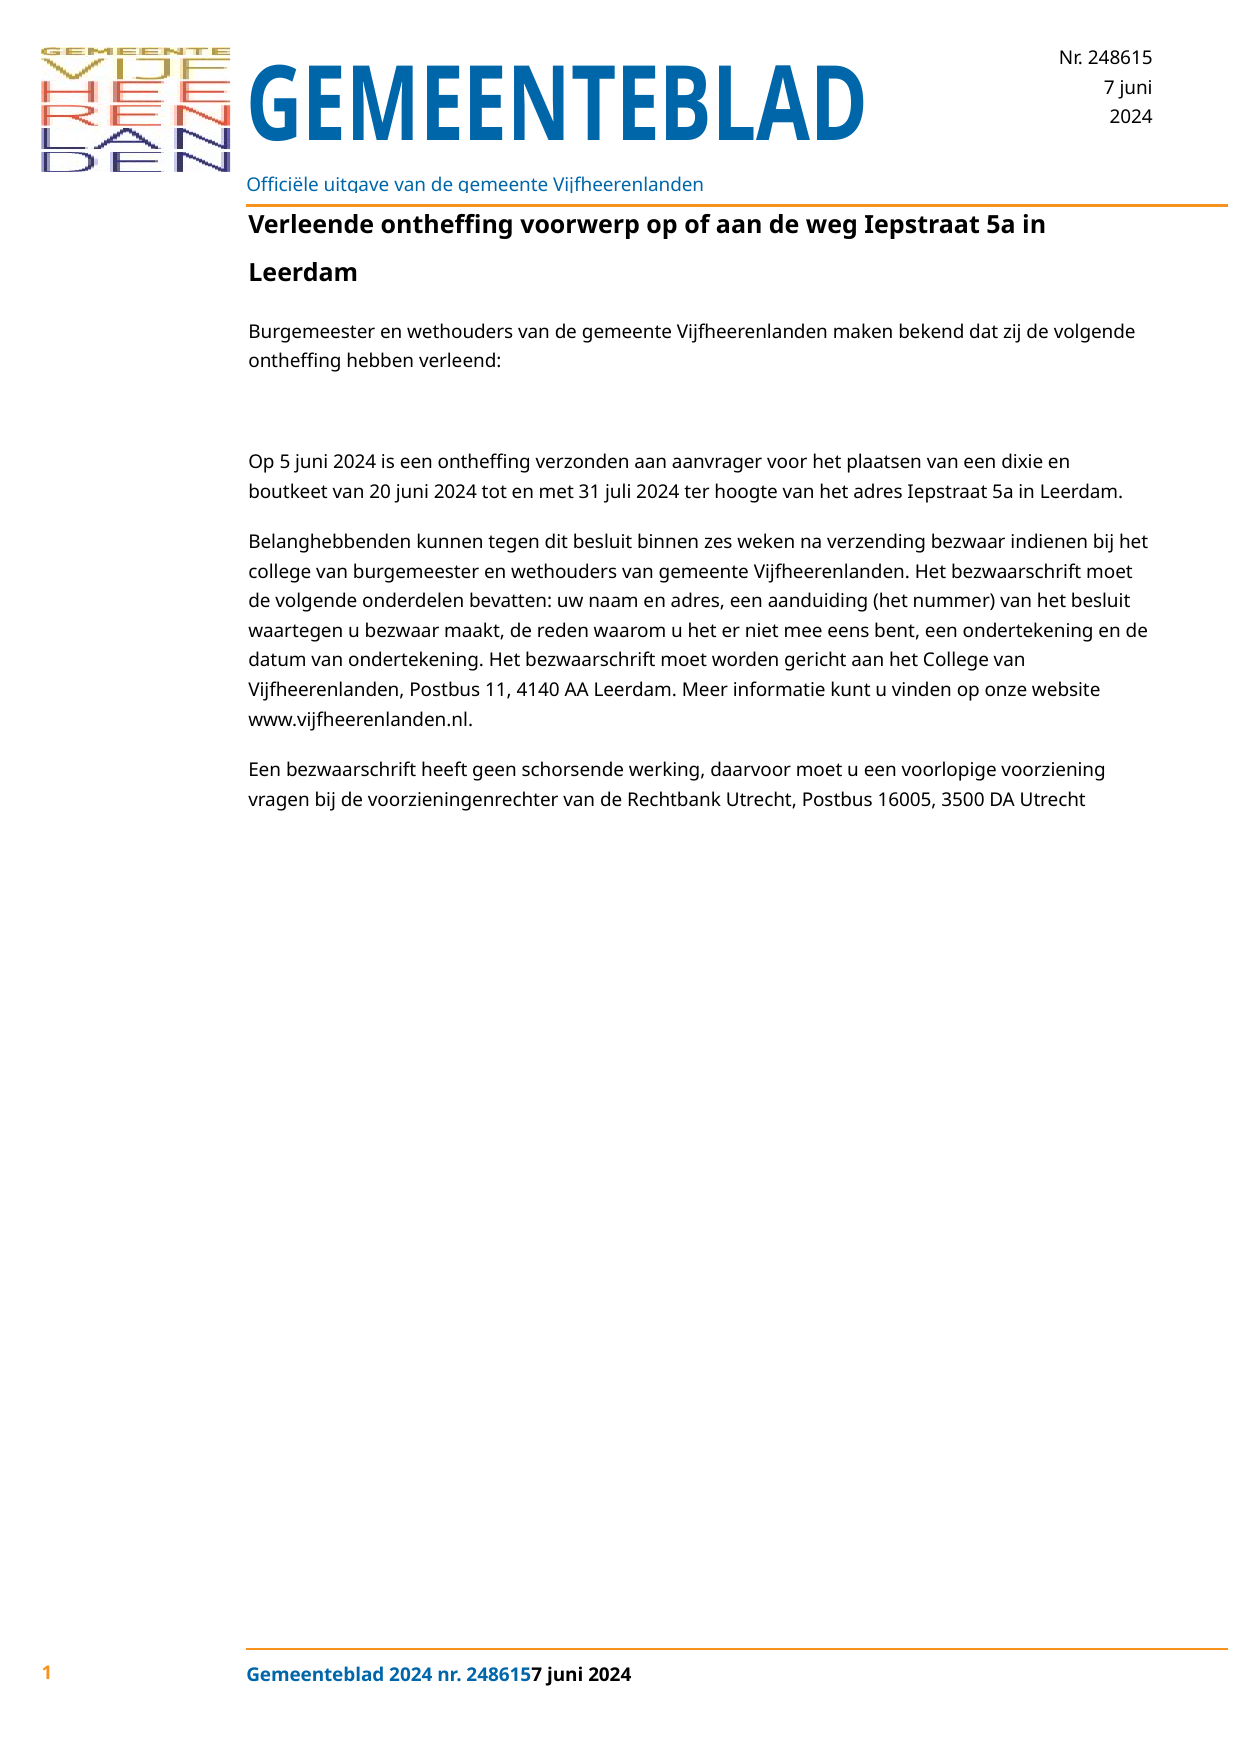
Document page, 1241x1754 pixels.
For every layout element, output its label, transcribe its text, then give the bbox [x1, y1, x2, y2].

text Verleende ontheffing voorwerp op of aan de weg Iepstraat 5a in Leerdam [248, 207, 1152, 288]
text Op 5 juni 2024 is een ontheffing verzonden aan aanvrager voor het plaatsen van een dixie en boutkeet van 20 juni 2024 tot en met 31 juli 2024 ter hoogte van het adres Iepstraat 5a in Leerdam. [248, 448, 1152, 504]
text Burgemeester en wethouders van de gemeente Vijfheerenlanden maken bekend dat zij de volgende ontheffing hebben verleend: [248, 318, 1152, 373]
picture [41, 47, 231, 172]
text Een bezwaarschrift heeft geen schorsende werking, daarvoor moet u een voorlopige voorziening vragen bij de voorzieningenrechter van de Rechtbank Utrecht, Postbus 16005, 3500 DA Utrecht [248, 756, 1152, 812]
text Belanghebbenden kunnen tegen dit besluit binnen zes weken na verzending bezwaar indienen bij het college van burgemeester en wethouders van gemeente Vijfheerenlanden. Het bezwaarschrift moet de volgende onderdelen bevatten: uw naam en adres, een aanduiding (het nummer) van het besluit waartegen u bezwaar maakt, de reden waarom u het er niet mee eens bent, een ondertekening en de datum van ondertekening. Het bezwaarschrift moet worden gericht aan het College van Vijfheerenlanden, Postbus 11, 4140 AA Leerdam. Meer informatie kunt u vinden op onze website www.vijfheerenlanden.nl. [248, 528, 1152, 732]
